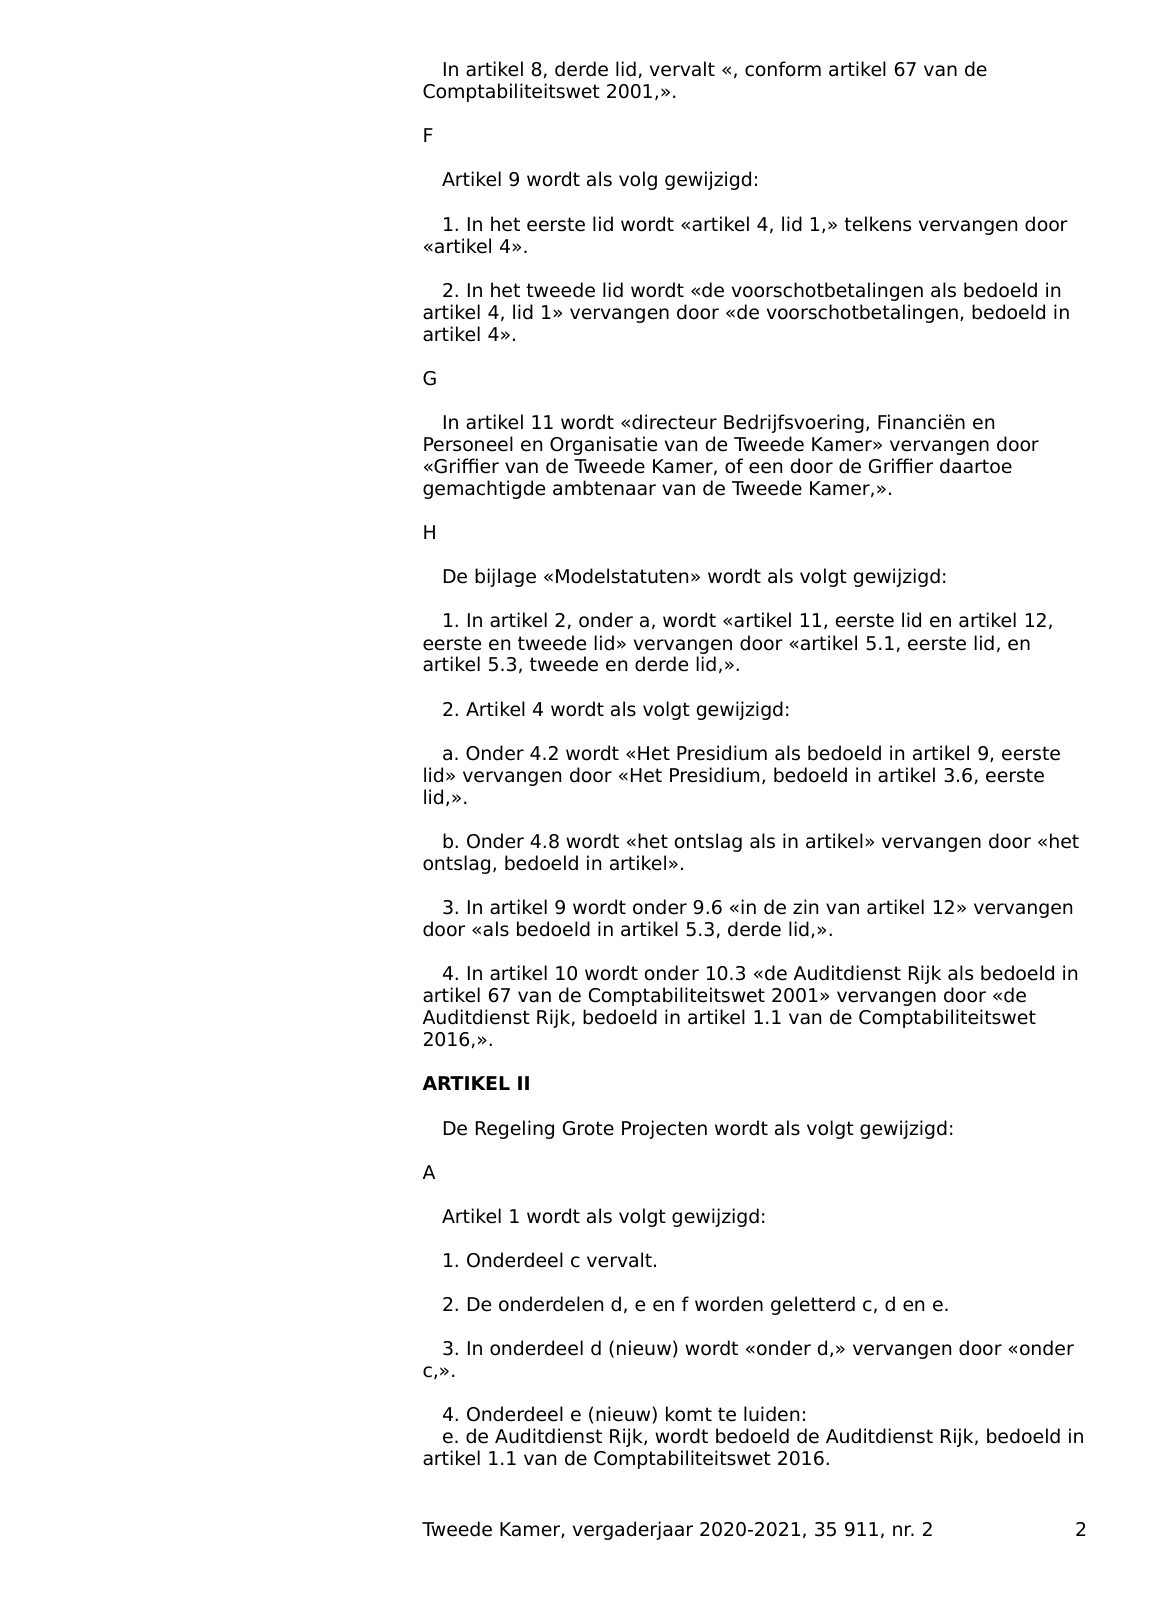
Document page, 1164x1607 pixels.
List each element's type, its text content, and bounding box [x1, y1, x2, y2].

text 1. Onderdeel c vervalt. [422, 1250, 1087, 1272]
subtitle H [422, 522, 1087, 544]
subtitle G [422, 368, 1087, 390]
text In artikel 8, derde lid, vervalt «, conform artikel 67 van de Comptabiliteitswet 2001,». [422, 59, 1087, 103]
text De bijlage «Modelstatuten» wordt als volgt gewijzigd: [422, 566, 1087, 588]
subtitle F [422, 125, 1087, 147]
text 4. Onderdeel e (nieuw) komt te luiden: [422, 1404, 1087, 1426]
text 2. In het tweede lid wordt «de voorschotbetalingen als bedoeld in artikel 4, lid 1» vervangen door «de voorschotbetalingen, bedoeld in artikel 4». [422, 280, 1087, 346]
text 1. In het eerste lid wordt «artikel 4, lid 1,» telkens vervangen door «artikel 4». [422, 213, 1087, 257]
subtitle ARTIKEL II [422, 1073, 1087, 1095]
text e. de Auditdienst Rijk, wordt bedoeld de Auditdienst Rijk, bedoeld in artikel 1.1 van de Comptabiliteitswet 2016. [422, 1426, 1087, 1470]
text 2. De onderdelen d, e en f worden geletterd c, d en e. [422, 1294, 1087, 1316]
text De Regeling Grote Projecten wordt als volgt gewijzigd: [422, 1117, 1087, 1139]
text b. Onder 4.8 wordt «het ontslag als in artikel» vervangen door «het ontslag, bedoeld in artikel». [422, 831, 1087, 875]
text a. Onder 4.2 wordt «Het Presidium als bedoeld in artikel 9, eerste lid» vervangen door «Het Presidium, bedoeld in artikel 3.6, eerste lid,». [422, 743, 1087, 809]
text Artikel 9 wordt als volg gewijzigd: [422, 169, 1087, 191]
text 3. In onderdeel d (nieuw) wordt «onder d,» vervangen door «onder c,». [422, 1338, 1087, 1382]
text 1. In artikel 2, onder a, wordt «artikel 11, eerste lid en artikel 12, eerste en tweede lid» vervangen door «artikel 5.1, eerste lid, en artikel 5.3, tweede en derde lid,». [422, 610, 1087, 676]
text In artikel 11 wordt «directeur Bedrijfsvoering, Financiën en Personeel en Organisatie van de Tweede Kamer» vervangen door «Griffier van de Tweede Kamer, of een door de Griffier daartoe gemachtigde ambtenaar van de Tweede Kamer,». [422, 412, 1087, 500]
text 3. In artikel 9 wordt onder 9.6 «in de zin van artikel 12» vervangen door «als bedoeld in artikel 5.3, derde lid,». [422, 897, 1087, 941]
text 4. In artikel 10 wordt onder 10.3 «de Auditdienst Rijk als bedoeld in artikel 67 van de Comptabiliteitswet 2001» vervangen door «de Auditdienst Rijk, bedoeld in artikel 1.1 van de Comptabiliteitswet 2016,». [422, 963, 1087, 1051]
text Artikel 1 wordt als volgt gewijzigd: [422, 1206, 1087, 1228]
text 2. Artikel 4 wordt als volgt gewijzigd: [422, 698, 1087, 721]
subtitle A [422, 1162, 1087, 1183]
